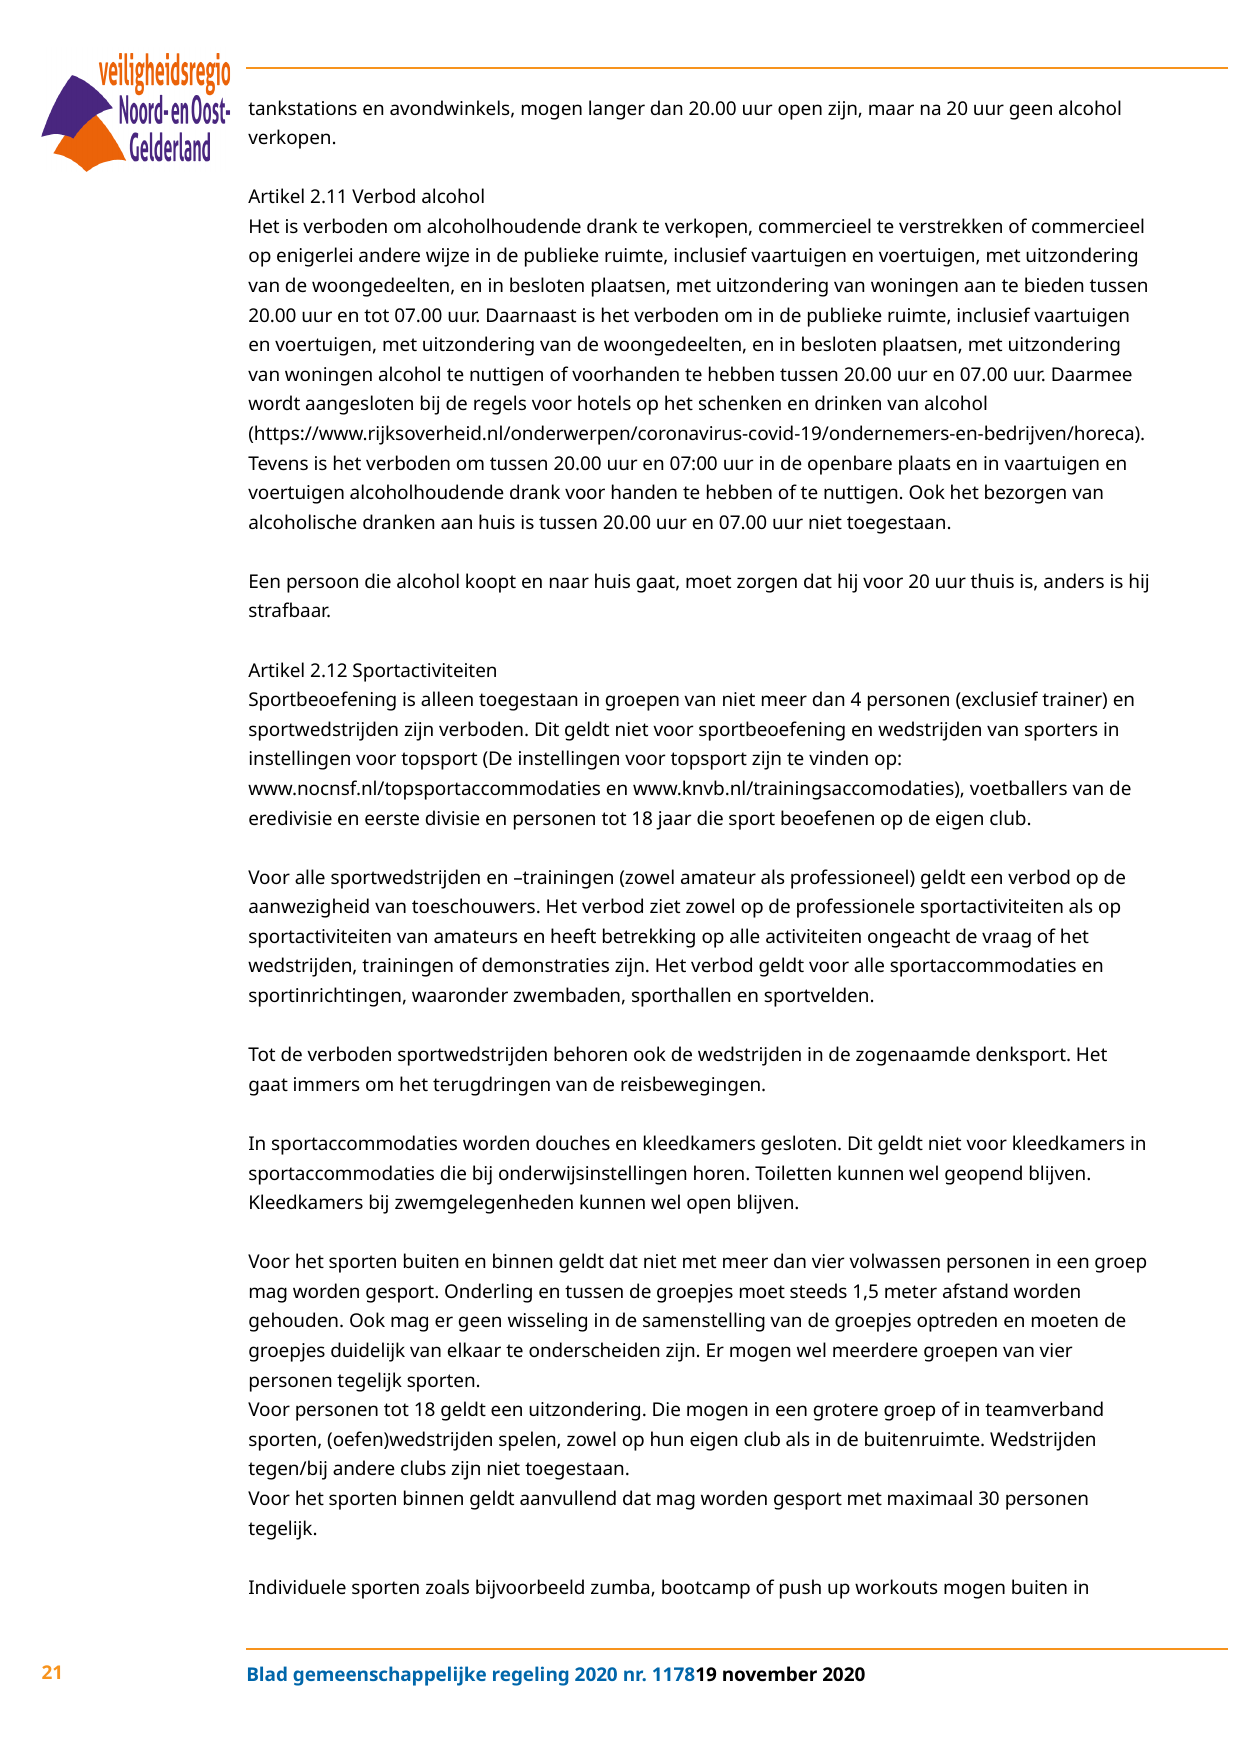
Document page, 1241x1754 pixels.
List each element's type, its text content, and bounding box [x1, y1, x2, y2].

text Het is verboden om alcoholhoudende drank te verkopen, commercieel te verstrekken of commercieel op enigerlei andere wijze in de publieke ruimte, inclusief vaartuigen en voertuigen, met uitzondering van de woongedeelten, en in besloten plaatsen, met uitzondering van woningen aan te bieden tussen 20.00 uur en tot 07.00 uur. Daarnaast is het verboden om in de publieke ruimte, inclusief vaartuigen en voertuigen, met uitzondering van de woongedeelten, en in besloten plaatsen, met uitzondering van woningen alcohol te nuttigen of voorhanden te hebben tussen 20.00 uur en 07.00 uur. Daarmee wordt aangesloten bij de regels voor hotels op het schenken en drinken van alcohol (https://www.rijksoverheid.nl/onderwerpen/coronavirus-covid-19/ondernemers-en-bedrijven/horeca). Tevens is het verboden om tussen 20.00 uur en 07:00 uur in de openbare plaats en in vaartuigen en voertuigen alcoholhoudende drank voor handen te hebben of te nuttigen. Ook het bezorgen van alcoholische dranken aan huis is tussen 20.00 uur en 07.00 uur niet toegestaan. [248, 213, 1152, 535]
text Artikel 2.12 Sportactiviteiten [248, 657, 1152, 683]
text tankstations en avondwinkels, mogen langer dan 20.00 uur open zijn, maar na 20 uur geen alcohol verkopen. [248, 95, 1152, 150]
text Voor het sporten buiten en binnen geldt dat niet met meer dan vier volwassen personen in een groep mag worden gesport. Onderling en tussen de groepjes moet steeds 1,5 meter afstand worden gehouden. Ook mag er geen wisseling in de samenstelling van de groepjes optreden en moeten de groepjes duidelijk van elkaar te onderscheiden zijn. Er mogen wel meerdere groepen van vier personen tegelijk sporten. [248, 1248, 1152, 1393]
picture [41, 47, 231, 172]
text Tot de verboden sportwedstrijden behoren ook de wedstrijden in de zogenaamde denksport. Het gaat immers om het terugdringen van de reisbewegingen. [248, 1041, 1152, 1097]
text In sportaccommodaties worden douches en kleedkamers gesloten. Dit geldt niet voor kleedkamers in sportaccommodaties die bij onderwijsinstellingen horen. Toiletten kunnen wel geopend blijven. Kleedkamers bij zwemgelegenheden kunnen wel open blijven. [248, 1130, 1152, 1215]
text Voor alle sportwedstrijden en –trainingen (zowel amateur als professioneel) geldt een verbod op de aanwezigheid van toeschouwers. Het verbod ziet zowel op de professionele sportactiviteiten als op sportactiviteiten van amateurs en heeft betrekking op alle activiteiten ongeacht de vraag of het wedstrijden, trainingen of demonstraties zijn. Het verbod geldt voor alle sportaccommodaties en sportinrichtingen, waaronder zwembaden, sporthallen en sportvelden. [248, 864, 1152, 1008]
text Voor het sporten binnen geldt aanvullend dat mag worden gesport met maximaal 30 personen tegelijk. [248, 1485, 1152, 1541]
text Artikel 2.11 Verbod alcohol [248, 183, 1152, 209]
text Voor personen tot 18 geldt een uitzondering. Die mogen in een grotere groep of in teamverband sporten, (oefen)wedstrijden spelen, zowel op hun eigen club als in de buitenruimte. Wedstrijden tegen/bij andere clubs zijn niet toegestaan. [248, 1396, 1152, 1481]
text Individuele sporten zoals bijvoorbeeld zumba, bootcamp of push up workouts mogen buiten in [248, 1574, 1152, 1600]
text Sportbeoefening is alleen toegestaan in groepen van niet meer dan 4 personen (exclusief trainer) en sportwedstrijden zijn verboden. Dit geldt niet voor sportbeoefening en wedstrijden van sporters in instellingen voor topsport (De instellingen voor topsport zijn te vinden op: www.nocnsf.nl/topsportaccommodaties en www.knvb.nl/trainingsaccomodaties), voetballers van de eredivisie en eerste divisie en personen tot 18 jaar die sport beoefenen op de eigen club. [248, 686, 1152, 831]
text Een persoon die alcohol koopt en naar huis gaat, moet zorgen dat hij voor 20 uur thuis is, anders is hij strafbaar. [248, 568, 1152, 623]
